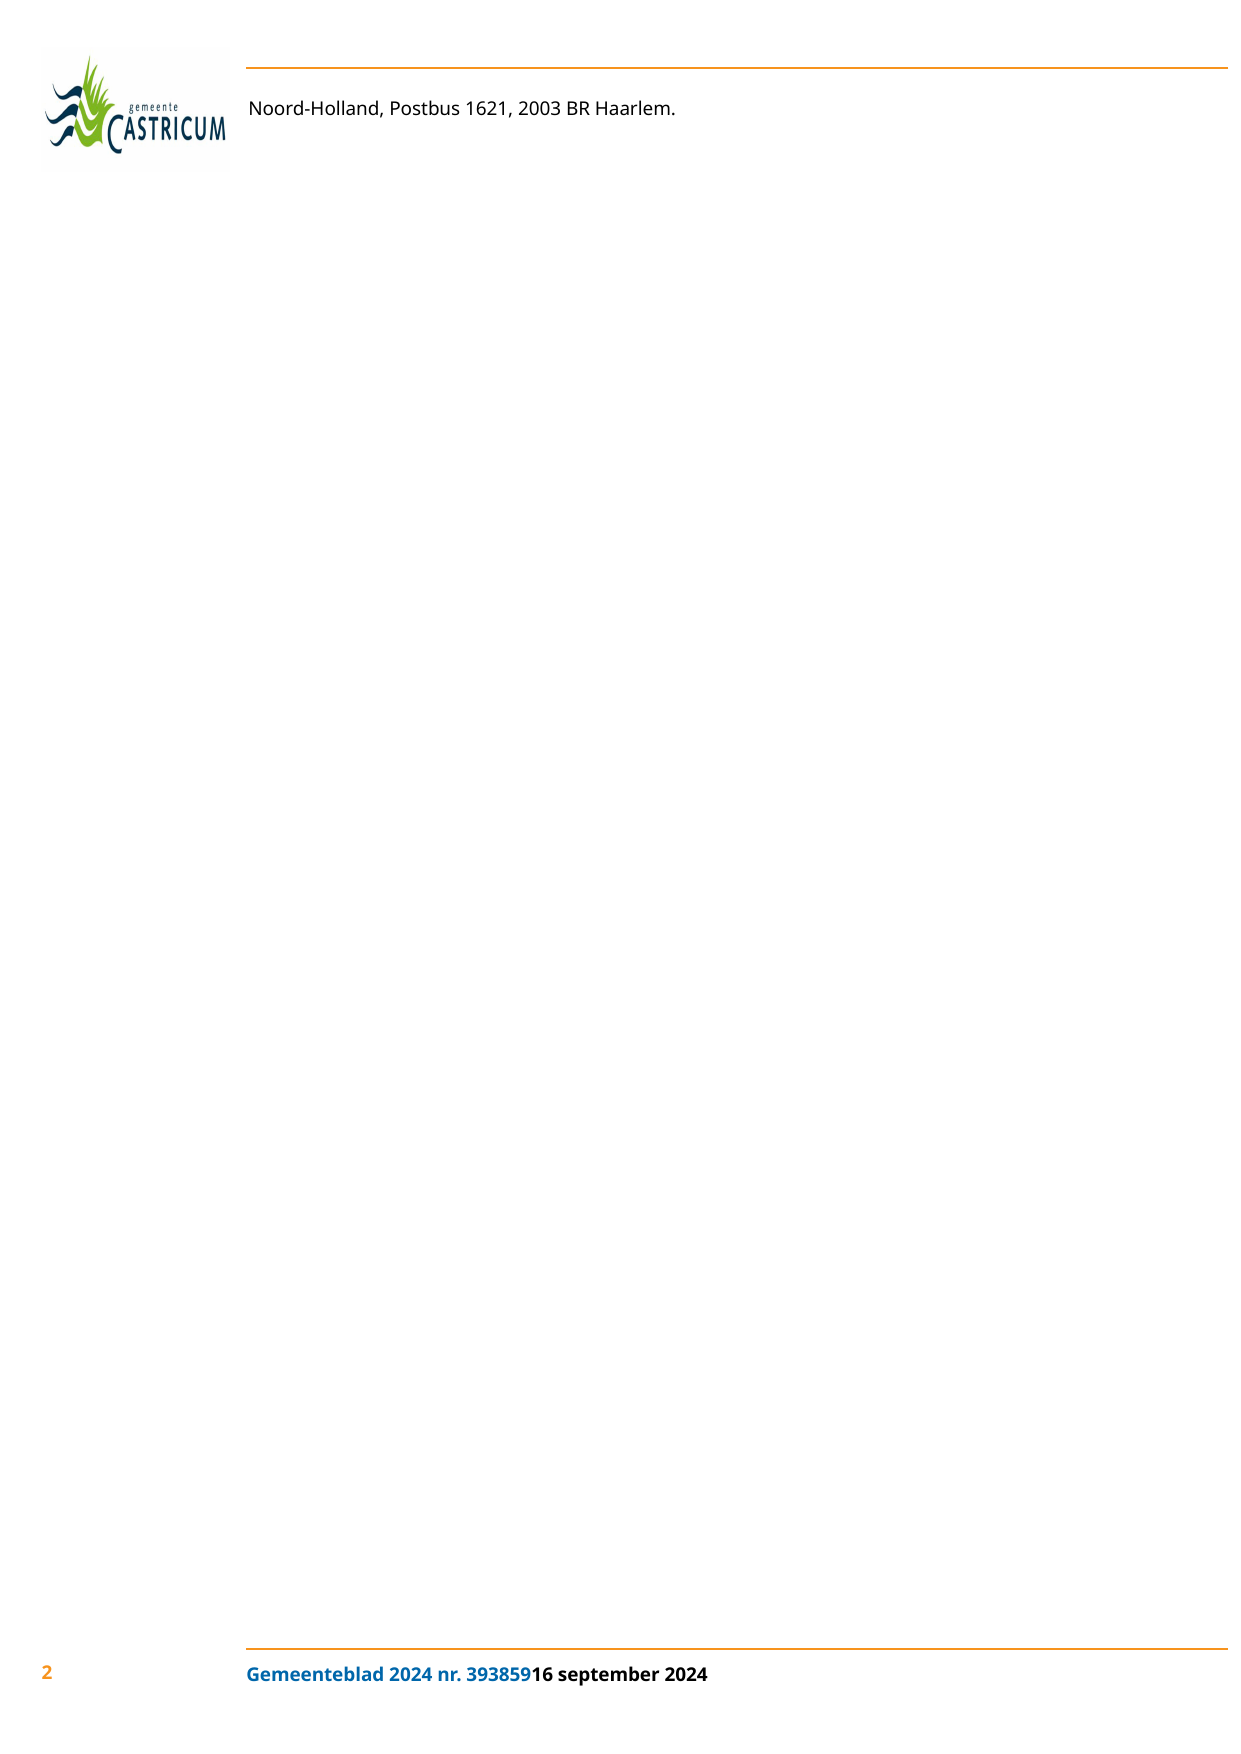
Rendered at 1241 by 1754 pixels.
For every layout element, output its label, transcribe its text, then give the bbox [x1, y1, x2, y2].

picture [41, 47, 231, 172]
text Noord-Holland, Postbus 1621, 2003 BR Haarlem. [248, 95, 1152, 121]
